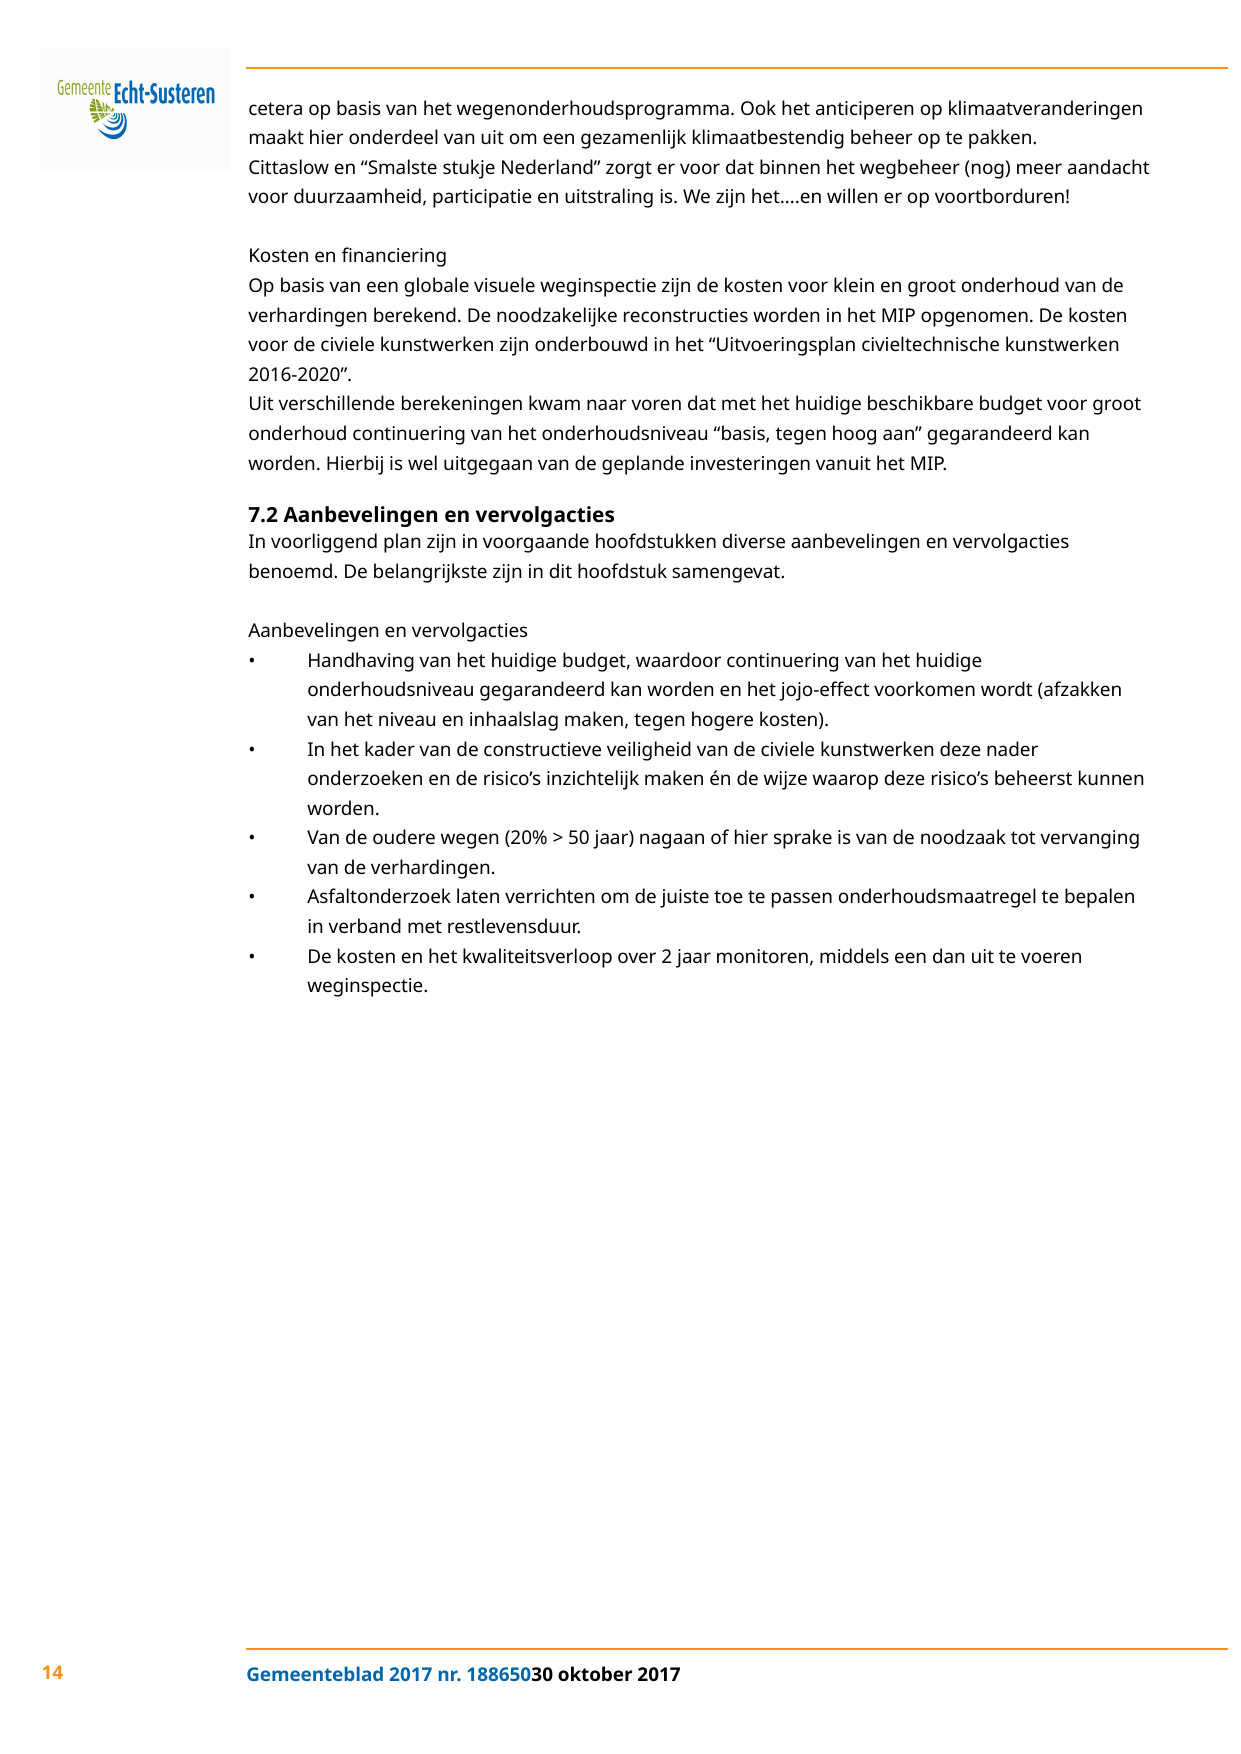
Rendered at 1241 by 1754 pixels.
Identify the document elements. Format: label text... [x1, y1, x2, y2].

list Van de oudere wegen (20% > 50 jaar) nagaan of hier sprake is van de noodzaak tot vervanging van de verhardingen. [248, 824, 1152, 880]
list Asfaltonderzoek laten verrichten om de juiste toe te passen onderhoudsmaatregel te bepalen in verband met restlevensduur. [248, 884, 1152, 939]
text 7.2 Aanbevelingen en vervolgacties [248, 500, 1152, 529]
list De kosten en het kwaliteitsverloop over 2 jaar monitoren, middels een dan uit te voeren weginspectie. [248, 943, 1152, 998]
text In voorliggend plan zijn in voorgaande hoofdstukken diverse aanbevelingen en vervolgacties benoemd. De belangrijkste zijn in dit hoofdstuk samengevat. [248, 529, 1152, 584]
text Uit verschillende berekeningen kwam naar voren dat met het huidige beschikbare budget voor groot onderhoud continuering van het onderhoudsniveau “basis, tegen hoog aan” gegarandeerd kan worden. Hierbij is wel uitgegaan van de geplande investeringen vanuit het MIP. [248, 391, 1152, 476]
text cetera op basis van het wegenonderhoudsprogramma. Ook het anticiperen op klimaatveranderingen maakt hier onderdeel van uit om een gezamenlijk klimaatbestendig beheer op te pakken. [248, 95, 1152, 150]
picture [41, 47, 231, 172]
list In het kader van de constructieve veiligheid van de civiele kunstwerken deze nader onderzoeken en de risico’s inzichtelijk maken én de wijze waarop deze risico’s beheerst kunnen worden. [248, 736, 1152, 821]
text Kosten en financiering [248, 243, 1152, 268]
list Handhaving van het huidige budget, waardoor continuering van het huidige onderhoudsniveau gegarandeerd kan worden en het jojo-effect voorkomen wordt (afzakken van het niveau en inhaalslag maken, tegen hogere kosten). [248, 647, 1152, 732]
text Op basis van een globale visuele weginspectie zijn de kosten voor klein en groot onderhoud van de verhardingen berekend. De noodzakelijke reconstructies worden in het MIP opgenomen. De kosten voor de civiele kunstwerken zijn onderbouwd in het “Uitvoeringsplan civieltechnische kunstwerken 2016-2020”. [248, 272, 1152, 387]
text Cittaslow en “Smalste stukje Nederland” zorgt er voor dat binnen het wegbeheer (nog) meer aandacht voor duurzaamheid, participatie en uitstraling is. We zijn het….en willen er op voortborduren! [248, 154, 1152, 209]
text Aanbevelingen en vervolgacties [248, 617, 1152, 643]
